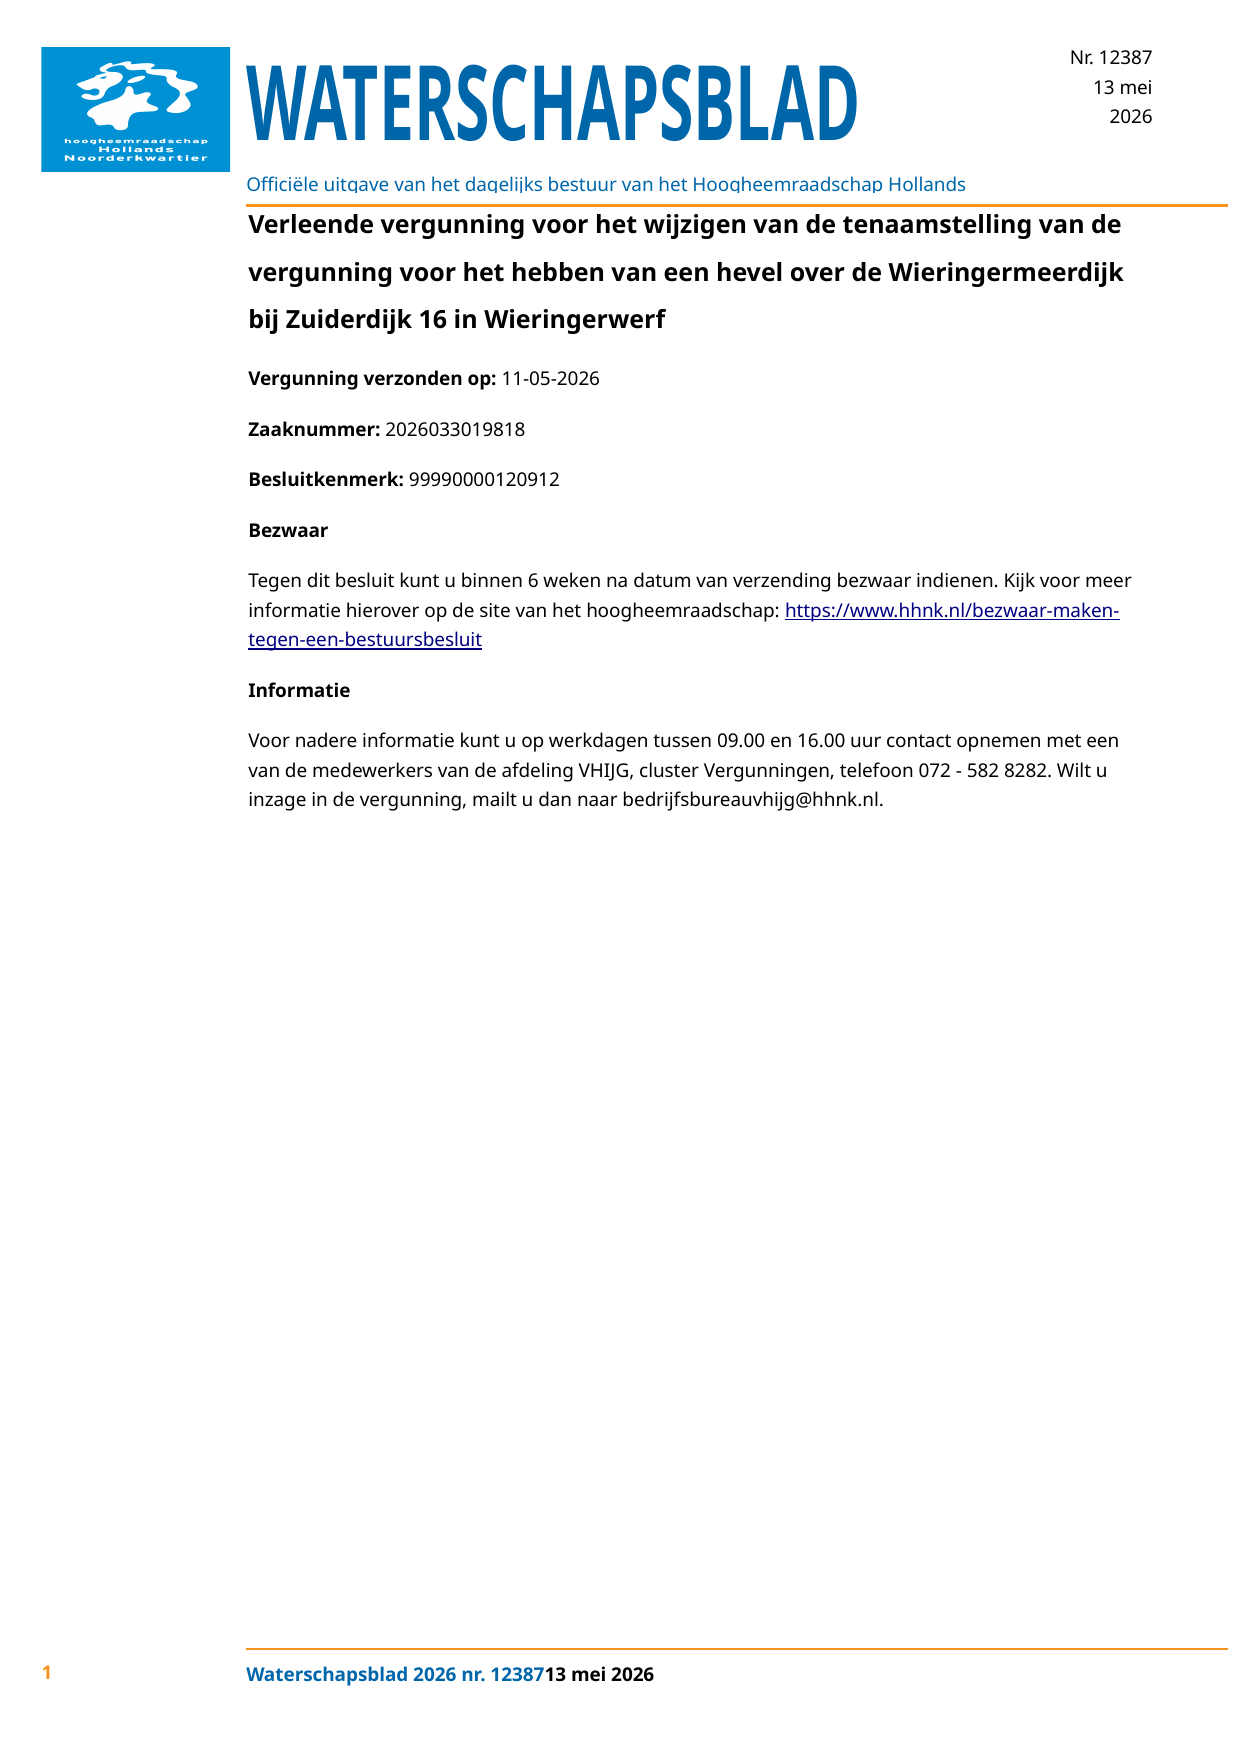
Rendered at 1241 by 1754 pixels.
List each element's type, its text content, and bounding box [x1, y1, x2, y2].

picture [88, 87, 157, 130]
text Voor nadere informatie kunt u op werkdagen tussen 09.00 en 16.00 uur contact opnemen met een van de medewerkers van de afdeling VHIJG, cluster Vergunningen, telefoon 072 - 582 8282. Wilt u inzage in de vergunning, mailt u dan naar bedrijfsbureauvhijg@hhnk.nl. [248, 727, 1152, 812]
text Tegen dit besluit kunt u binnen 6 weken na datum van verzending bezwaar indienen. Kijk voor meer informatie hierover op de site van het hoogheemraadschap: https://www.hhnk.nl/bezwaar-maken-tegen-een-bestuursbesluit [248, 567, 1152, 652]
picture [78, 64, 122, 99]
text Vergunning verzonden op: 11-05-2026 [248, 366, 1152, 391]
picture [129, 76, 144, 82]
text Bezwaar [248, 517, 1152, 542]
text Informatie [248, 677, 1152, 702]
text Besluitkenmerk: 99990000120912 [248, 466, 1152, 492]
text Zaaknummer: 2026033019818 [248, 416, 1152, 442]
picture [118, 62, 197, 112]
text Verleende vergunning voor het wijzigen van de tenaamstelling van de vergunning voor het hebben van een hevel over de Wieringermeerdijk bij Zuiderdijk 16 in Wieringerwerf [248, 207, 1152, 336]
